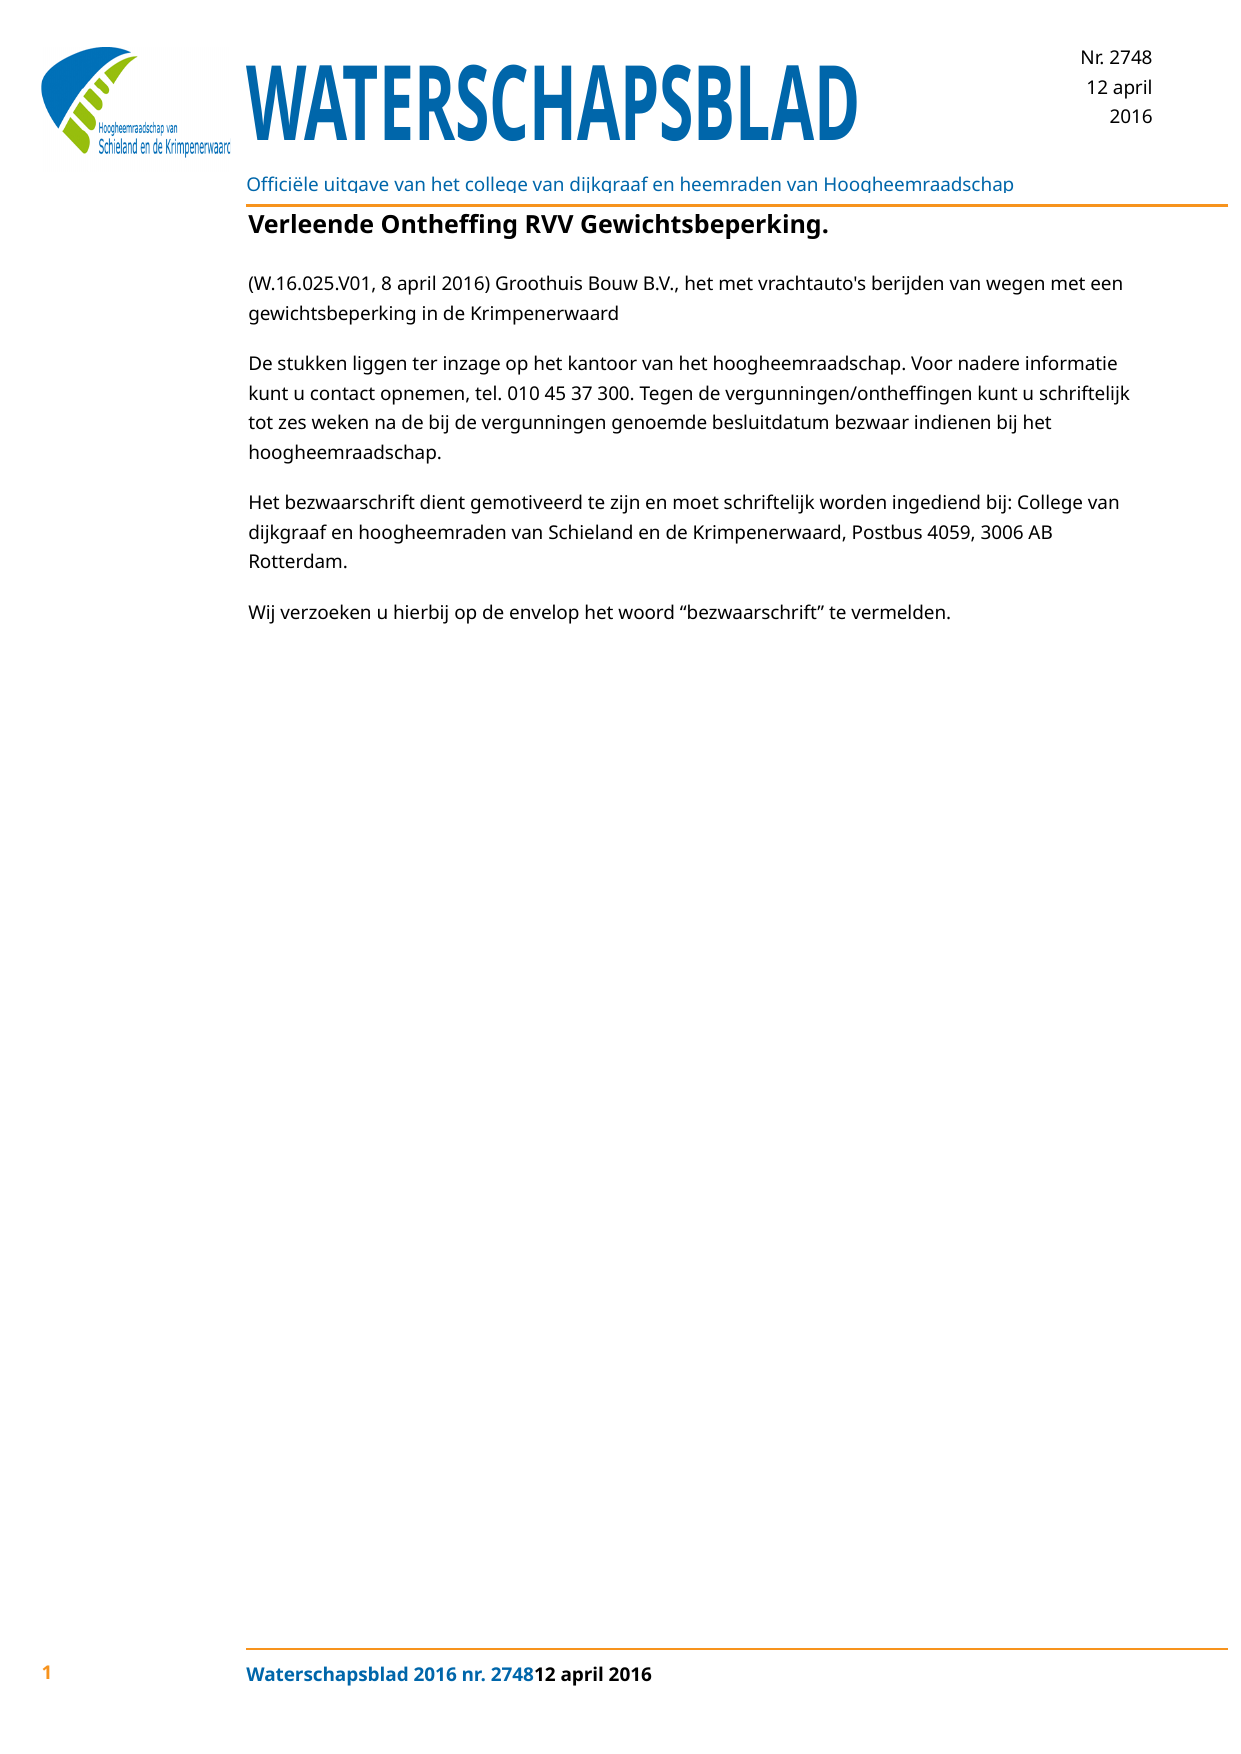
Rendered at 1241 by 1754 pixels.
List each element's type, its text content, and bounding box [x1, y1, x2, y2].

text De stukken liggen ter inzage op het kantoor van het hoogheemraadschap. Voor nadere informatie kunt u contact opnemen, tel. 010 45 37 300. Tegen de vergunningen/ontheffingen kunt u schriftelijk tot zes weken na de bij de vergunningen genoemde besluitdatum bezwaar indienen bij het hoogheemraadschap. [248, 350, 1152, 465]
text Het bezwaarschrift dient gemotiveerd te zijn en moet schriftelijk worden ingediend bij: College van dijkgraaf en hoogheemraden van Schieland en de Krimpenerwaard, Postbus 4059, 3006 AB Rotterdam. [248, 489, 1152, 574]
text Verleende Ontheffing RVV Gewichtsbeperking. [248, 207, 1152, 241]
text (W.16.025.V01, 8 april 2016) Groothuis Bouw B.V., het met vrachtauto's berijden van wegen met een gewichtsbeperking in de Krimpenerwaard [248, 270, 1152, 326]
text Wij verzoeken u hierbij op de envelop het woord “bezwaarschrift” te vermelden. [248, 599, 1152, 625]
picture [41, 47, 231, 172]
